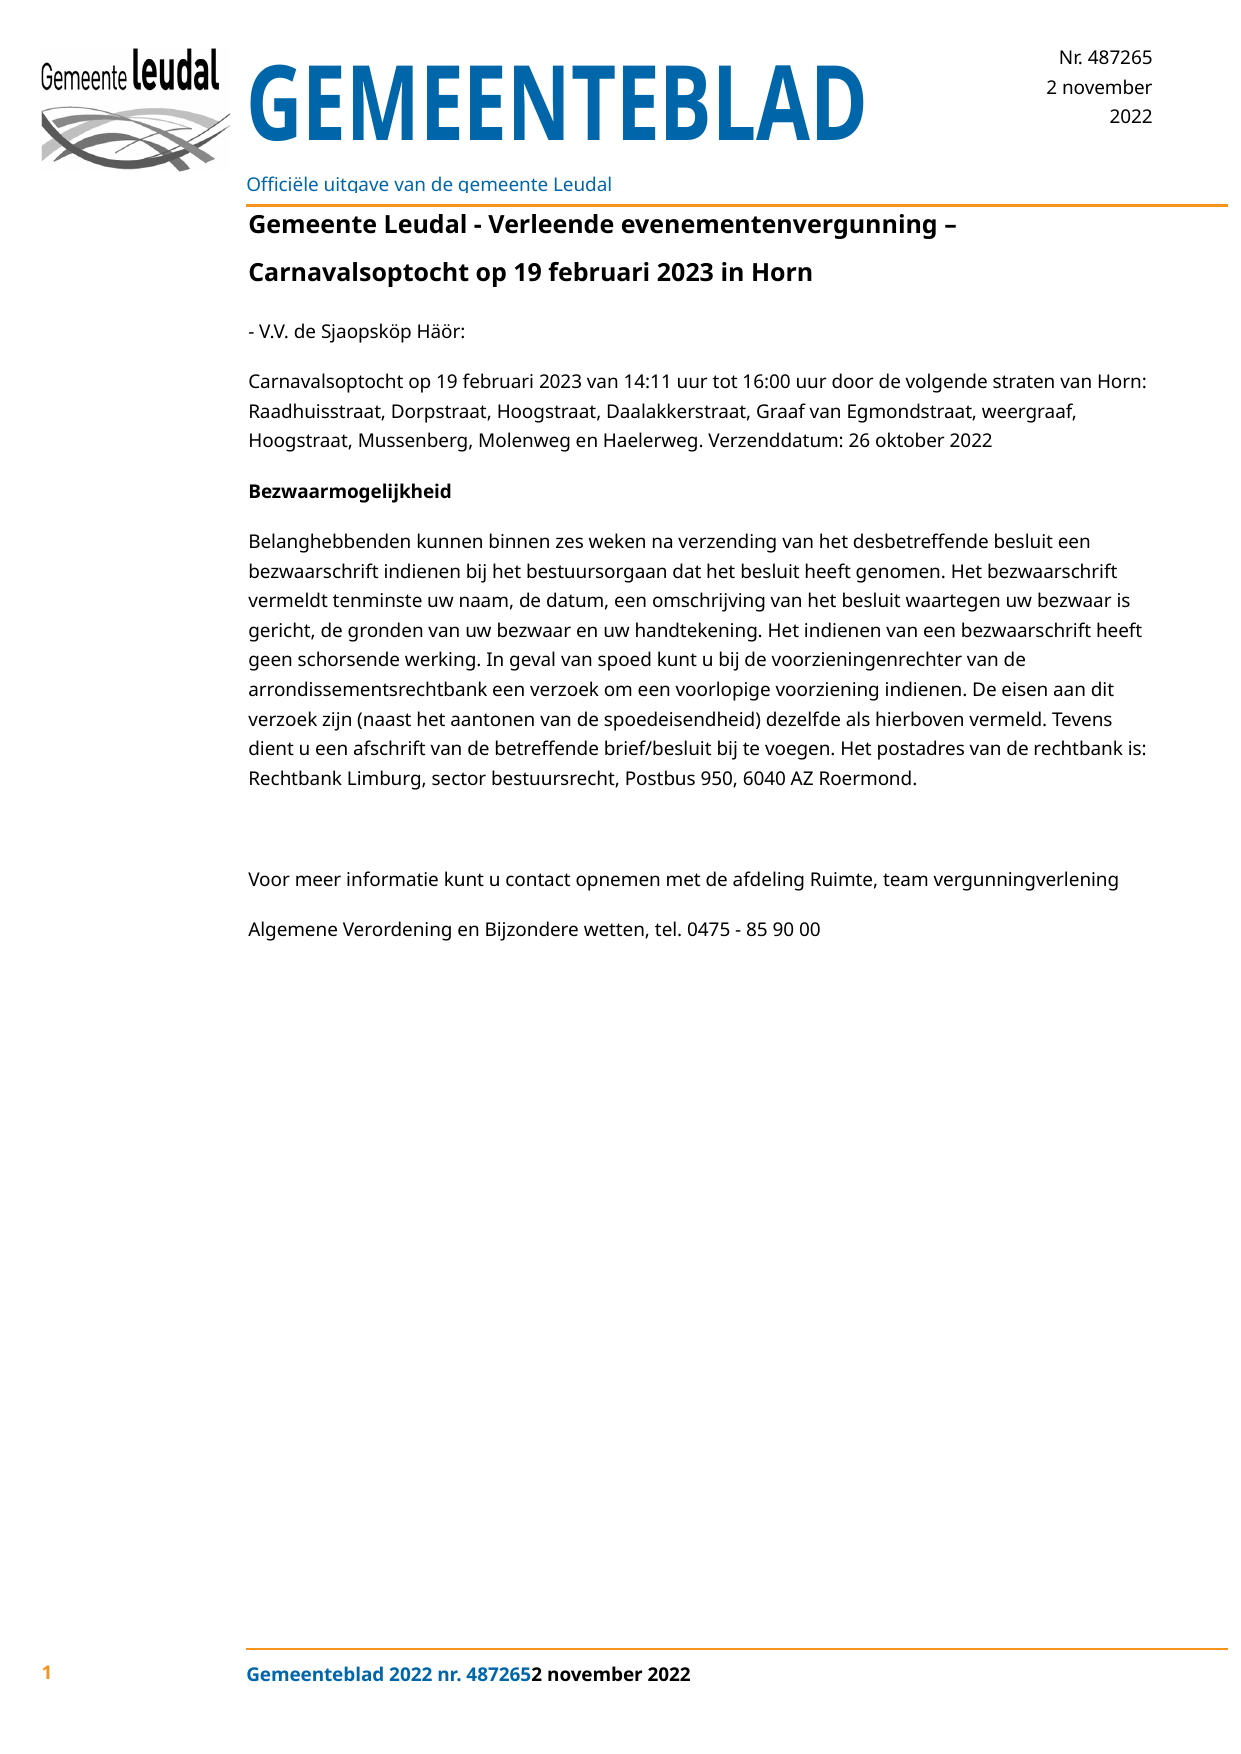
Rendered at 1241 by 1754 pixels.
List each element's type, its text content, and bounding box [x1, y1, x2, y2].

text Bezwaarmogelijkheid [248, 478, 1152, 504]
text - V.V. de Sjaopsköp Häör: [248, 318, 1152, 344]
text Voor meer informatie kunt u contact opnemen met de afdeling Ruimte, team vergunningverlening [248, 866, 1152, 892]
text Algemene Verordening en Bijzondere wetten, tel. 0475 - 85 90 00 [248, 916, 1152, 942]
picture [41, 47, 231, 172]
text Carnavalsoptocht op 19 februari 2023 van 14:11 uur tot 16:00 uur door de volgende straten van Horn: Raadhuisstraat, Dorpstraat, Hoogstraat, Daalakkerstraat, Graaf van Egmondstraat, weergraaf, Hoogstraat, Mussenberg, Molenweg en Haelerweg. Verzenddatum: 26 oktober 2022 [248, 368, 1152, 453]
text Gemeente Leudal - Verleende evenementenvergunning – Carnavalsoptocht op 19 februari 2023 in Horn [248, 207, 1152, 288]
text Belanghebbenden kunnen binnen zes weken na verzending van het desbetreffende besluit een bezwaarschrift indienen bij het bestuursorgaan dat het besluit heeft genomen. Het bezwaarschrift vermeldt tenminste uw naam, de datum, een omschrijving van het besluit waartegen uw bezwaar is gericht, de gronden van uw bezwaar en uw handtekening. Het indienen van een bezwaarschrift heeft geen schorsende werking. In geval van spoed kunt u bij de voorzieningenrechter van de arrondissementsrechtbank een verzoek om een voorlopige voorziening indienen. De eisen aan dit verzoek zijn (naast het aantonen van de spoedeisendheid) dezelfde als hierboven vermeld. Tevens dient u een afschrift van de betreffende brief/besluit bij te voegen. Het postadres van de rechtbank is: Rechtbank Limburg, sector bestuursrecht, Postbus 950, 6040 AZ Roermond. [248, 528, 1152, 791]
